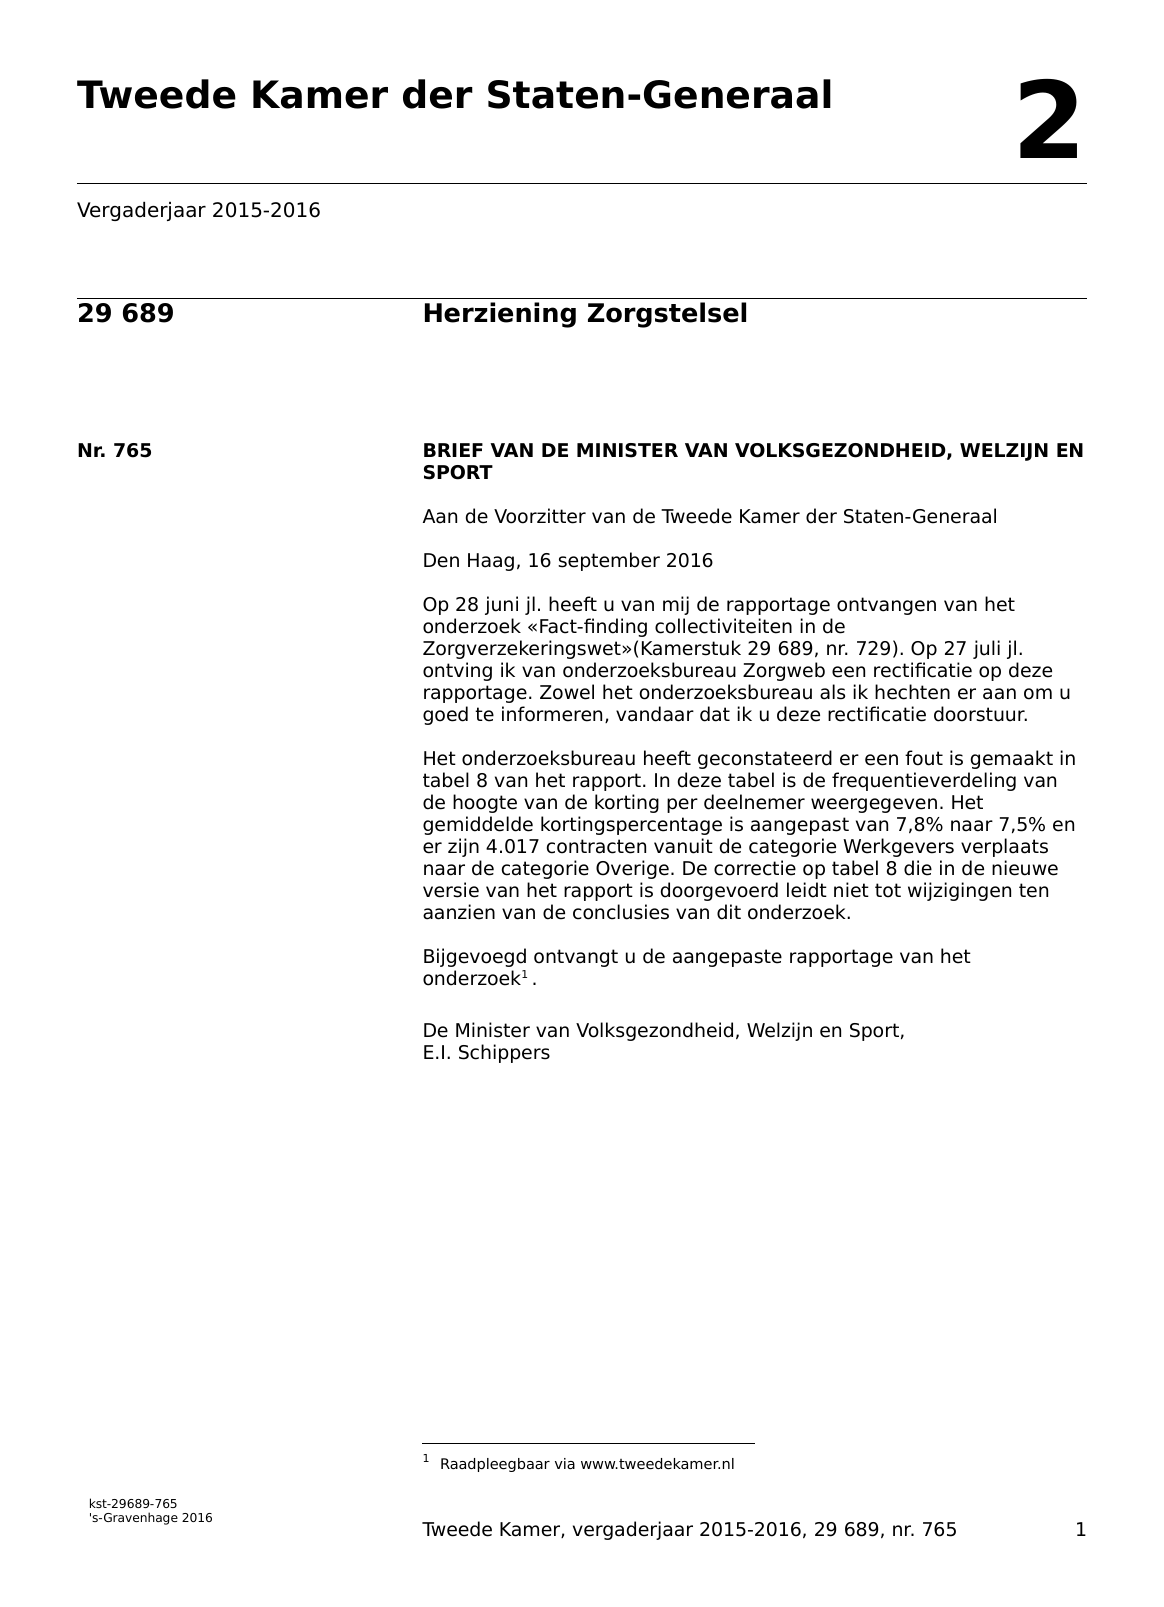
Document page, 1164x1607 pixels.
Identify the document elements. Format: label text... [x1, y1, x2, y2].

text Bijgevoegd ontvangt u de aangepaste rapportage van het onderzoek. [422, 946, 1087, 990]
subtitle 29 689 Herziening Zorgstelsel [77, 299, 1087, 329]
text Op 28 juni jl. heeft u van mij de rapportage ontvangen van het onderzoek «Fact-finding collectiviteiten in de Zorgverzekeringswet»(Kamerstuk 29 689, nr. 729). Op 27 juli jl. ontving ik van onderzoeksbureau Zorgweb een rectificatie op deze rapportage. Zowel het onderzoeksbureau als ik hechten er aan om u goed te informeren, vandaar dat ik u deze rectificatie doorstuur. [422, 594, 1087, 726]
table_header 2 [886, 59, 1087, 183]
text Aan de Voorzitter van de Tweede Kamer der Staten-Generaal [422, 506, 1087, 528]
table_header Tweede Kamer der Staten-Generaal [77, 59, 886, 183]
text 's-Gravenhage 2016 [88, 1511, 323, 1525]
text De Minister van Volksgezondheid, Welzijn en Sport, E.I. Schippers [422, 1020, 1087, 1064]
subtitle Nr. 765 BRIEF VAN DE MINISTER VAN VOLKSGEZONDHEID, WELZIJN EN SPORT [77, 440, 1087, 484]
text Het onderzoeksbureau heeft geconstateerd er een fout is gemaakt in tabel 8 van het rapport. In deze tabel is de frequentieverdeling van de hoogte van de korting per deelnemer weergegeven. Het gemiddelde kortingspercentage is aangepast van 7,8% naar 7,5% en er zijn 4.017 contracten vanuit de categorie Werkgevers verplaats naar de categorie Overige. De correctie op tabel 8 die in de nieuwe versie van het rapport is doorgevoerd leidt niet tot wijzigingen ten aanzien van de conclusies van dit onderzoek. [422, 748, 1087, 924]
text Raadpleegbaar via www.tweedekamer.nl [422, 1452, 1087, 1474]
text kst-29689-765 [88, 1497, 323, 1511]
table_cell Vergaderjaar 2015-2016 [77, 184, 1087, 298]
text Den Haag, 16 september 2016 [422, 550, 1087, 572]
